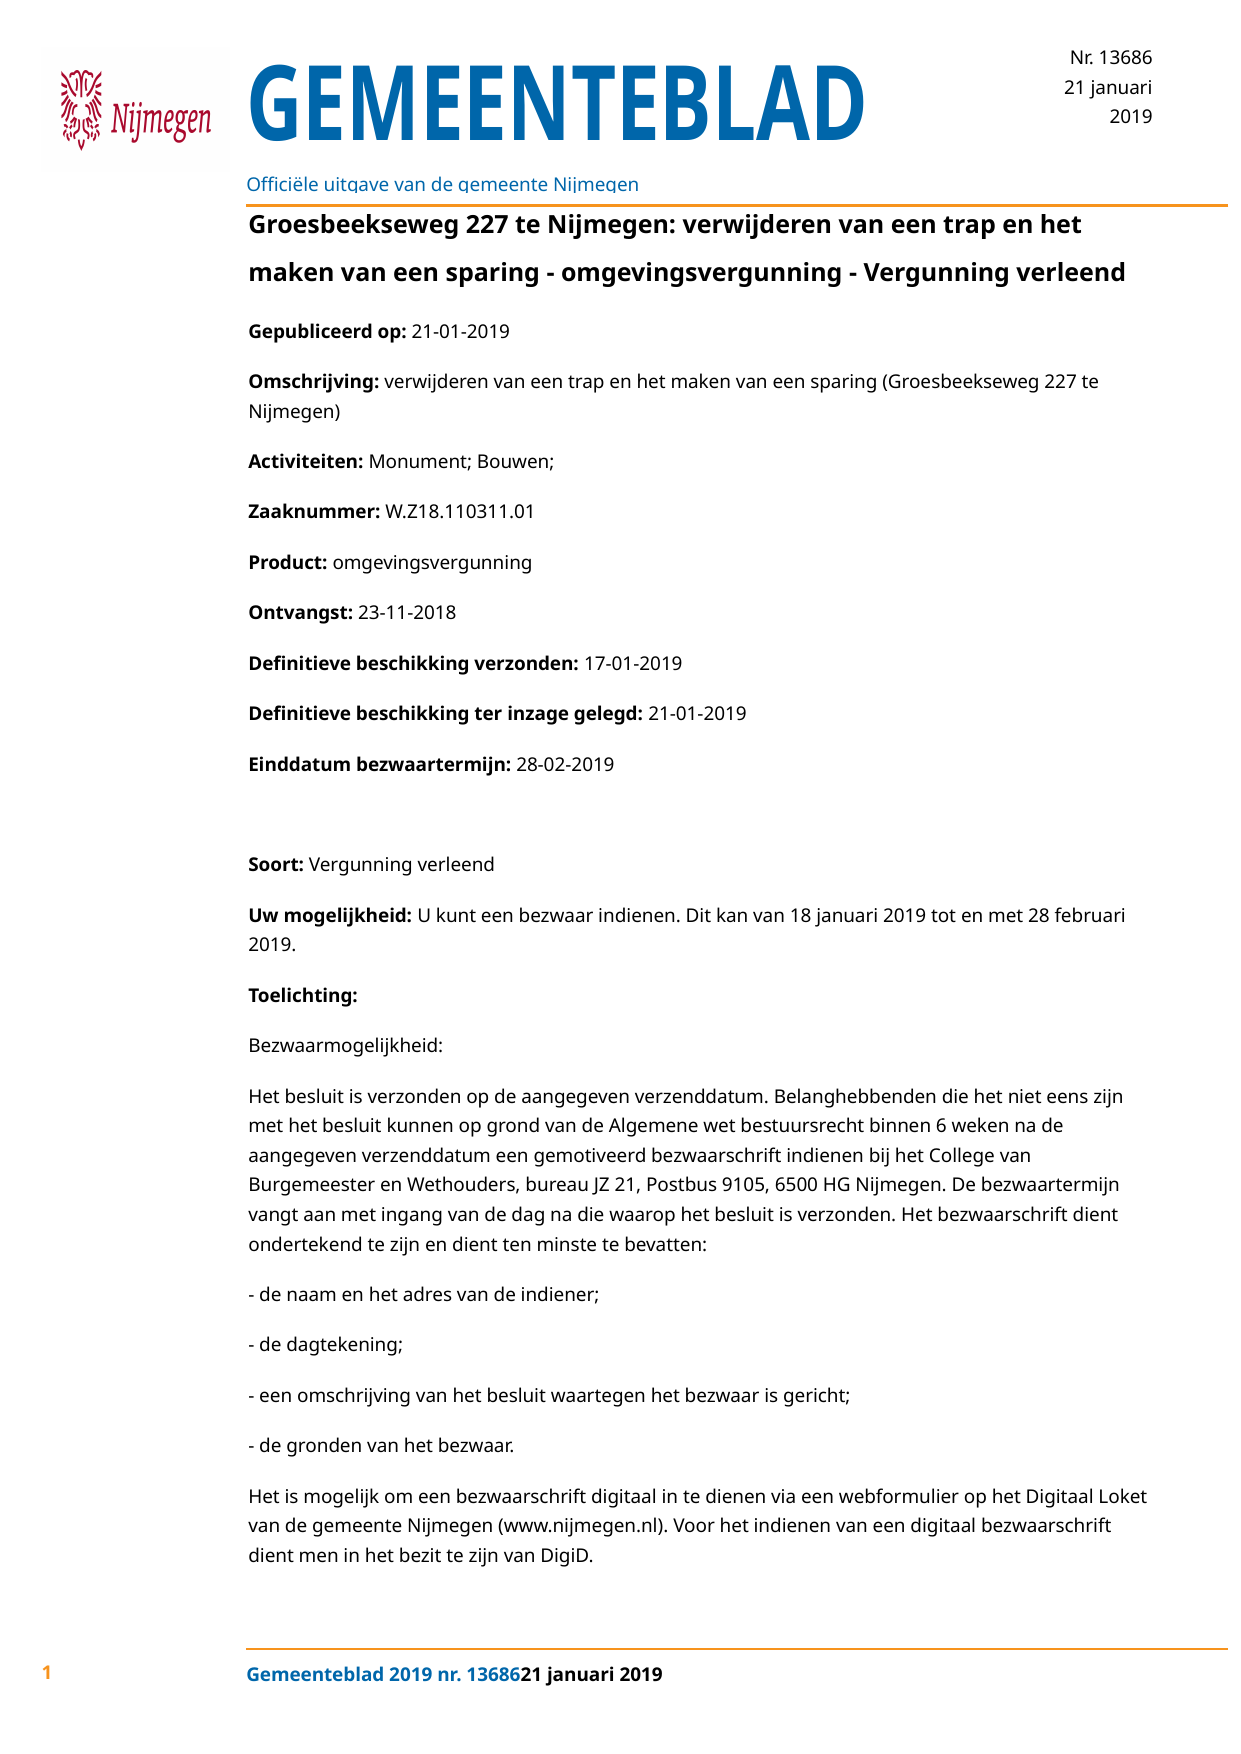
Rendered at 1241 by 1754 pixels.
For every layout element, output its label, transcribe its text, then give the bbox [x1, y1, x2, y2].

text Soort: Vergunning verleend [248, 852, 1152, 877]
text - de naam en het adres van de indiener; [248, 1281, 1152, 1307]
text Definitieve beschikking verzonden: 17-01-2019 [248, 650, 1152, 676]
text Het is mogelijk om een bezwaarschrift digitaal in te dienen via een webformulier op het Digitaal Loket van de gemeente Nijmegen (www.nijmegen.nl). Voor het indienen van een digitaal bezwaarschrift dient men in het bezit te zijn van DigiD. [248, 1483, 1152, 1568]
text Zaaknummer: W.Z18.110311.01 [248, 499, 1152, 524]
text - de dagtekening; [248, 1332, 1152, 1357]
text Groesbeekseweg 227 te Nijmegen: verwijderen van een trap en het maken van een sparing - omgevingsvergunning - Vergunning verleend [248, 207, 1152, 288]
text Het besluit is verzonden op de aangegeven verzenddatum. Belanghebbenden die het niet eens zijn met het besluit kunnen op grond van de Algemene wet bestuursrecht binnen 6 weken na de aangegeven verzenddatum een gemotiveerd bezwaarschrift indienen bij het College van Burgemeester en Wethouders, bureau JZ 21, Postbus 9105, 6500 HG Nijmegen. De bezwaartermijn vangt aan met ingang van de dag na die waarop het besluit is verzonden. Het bezwaarschrift dient ondertekend te zijn en dient ten minste te bevatten: [248, 1083, 1152, 1257]
text - een omschrijving van het besluit waartegen het bezwaar is gericht; [248, 1382, 1152, 1408]
text Definitieve beschikking ter inzage gelegd: 21-01-2019 [248, 700, 1152, 726]
text Gepubliceerd op: 21-01-2019 [248, 318, 1152, 344]
text Activiteiten: Monument; Bouwen; [248, 448, 1152, 474]
text Product: omgevingsvergunning [248, 549, 1152, 575]
text Toelichting: [248, 982, 1152, 1008]
text Bezwaarmogelijkheid: [248, 1032, 1152, 1058]
text - de gronden van het bezwaar. [248, 1432, 1152, 1458]
text Uw mogelijkheid: U kunt een bezwaar indienen. Dit kan van 18 januari 2019 tot en met 28 februari 2019. [248, 902, 1152, 957]
text Omschrijving: verwijderen van een trap en het maken van een sparing (Groesbeekseweg 227 te Nijmegen) [248, 368, 1152, 424]
text Einddatum bezwaartermijn: 28-02-2019 [248, 751, 1152, 777]
text Ontvangst: 23-11-2018 [248, 599, 1152, 625]
picture [41, 47, 231, 172]
